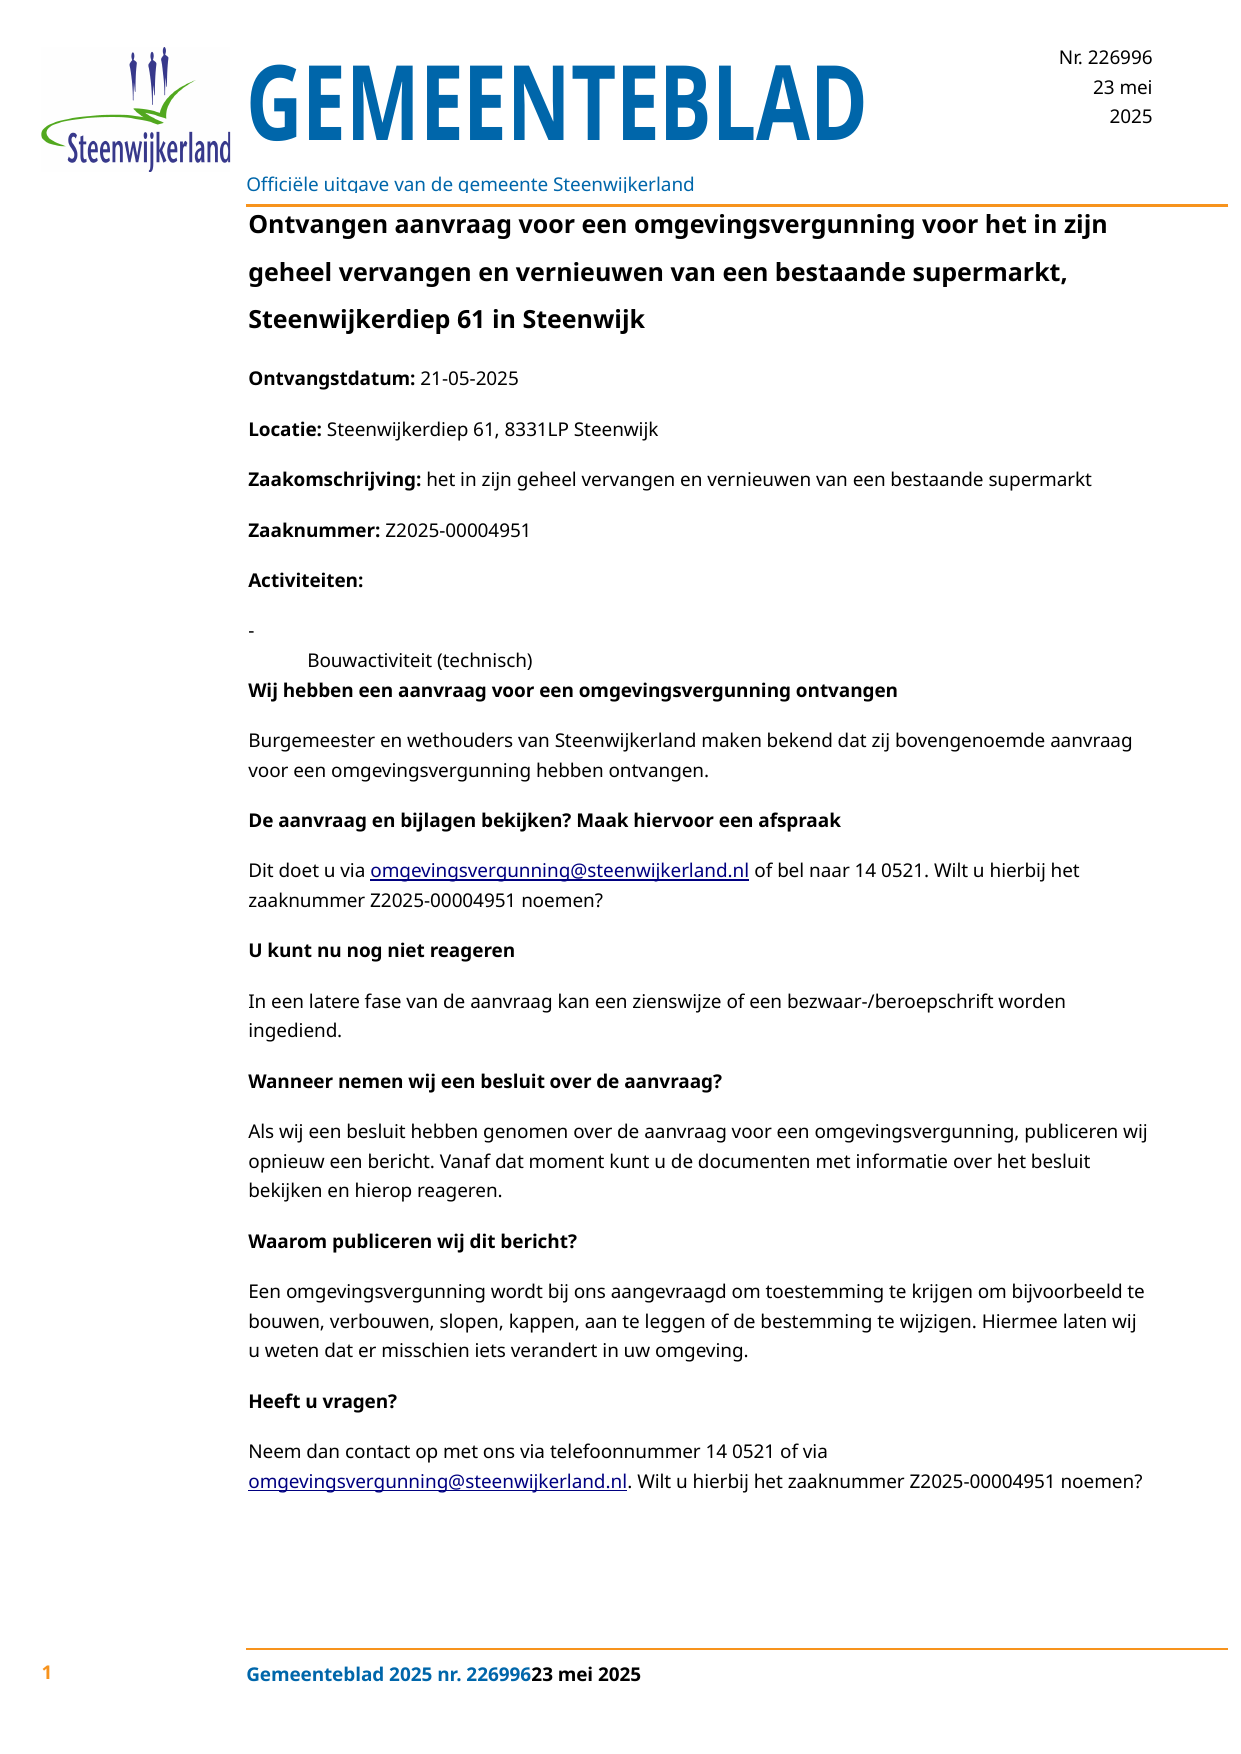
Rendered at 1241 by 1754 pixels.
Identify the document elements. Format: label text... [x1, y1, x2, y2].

text Dit doet u via omgevingsvergunning@steenwijkerland.nl of bel naar 14 0521. Wilt u hierbij het zaaknummer Z2025-00004951 noemen? [248, 858, 1152, 913]
text Burgemeester en wethouders van Steenwijkerland maken bekend dat zij bovengenoemde aanvraag voor een omgevingsvergunning hebben ontvangen. [248, 727, 1152, 782]
text Zaaknummer: Z2025-00004951 [248, 517, 1152, 542]
text Wanneer nemen wij een besluit over de aanvraag? [248, 1068, 1152, 1094]
text Ontvangen aanvraag voor een omgevingsvergunning voor het in zijn geheel vervangen en vernieuwen van een bestaande supermarkt, Steenwijkerdiep 61 in Steenwijk [248, 207, 1152, 336]
text Neem dan contact op met ons via telefoonnummer 14 0521 of via omgevingsvergunning@steenwijkerland.nl. Wilt u hierbij het zaaknummer Z2025-00004951 noemen? [248, 1438, 1152, 1494]
text Locatie: Steenwijkerdiep 61, 8331LP Steenwijk [248, 416, 1152, 442]
text Activiteiten: [248, 567, 1152, 593]
text Heeft u vragen? [248, 1388, 1152, 1414]
text Zaakomschrijving: het in zijn geheel vervangen en vernieuwen van een bestaande supermarkt [248, 466, 1152, 492]
text U kunt nu nog niet reageren [248, 938, 1152, 963]
text Waarom publiceren wij dit bericht? [248, 1228, 1152, 1254]
list Bouwactiviteit (technisch) [248, 647, 1152, 673]
text De aanvraag en bijlagen bekijken? Maak hiervoor een afspraak [248, 807, 1152, 833]
text Een omgevingsvergunning wordt bij ons aangevraagd om toestemming te krijgen om bijvoorbeeld te bouwen, verbouwen, slopen, kappen, aan te leggen of de bestemming te wijzigen. Hiermee laten wij u weten dat er misschien iets verandert in uw omgeving. [248, 1278, 1152, 1363]
text Als wij een besluit hebben genomen over de aanvraag voor een omgevingsvergunning, publiceren wij opnieuw een bericht. Vanaf dat moment kunt u de documenten met informatie over het besluit bekijken en hierop reageren. [248, 1118, 1152, 1203]
text Wij hebben een aanvraag voor een omgevingsvergunning ontvangen [248, 677, 1152, 702]
text In een latere fase van de aanvraag kan een zienswijze of een bezwaar-/beroepschrift worden ingediend. [248, 988, 1152, 1043]
picture [41, 47, 231, 172]
text Ontvangstdatum: 21-05-2025 [248, 366, 1152, 391]
